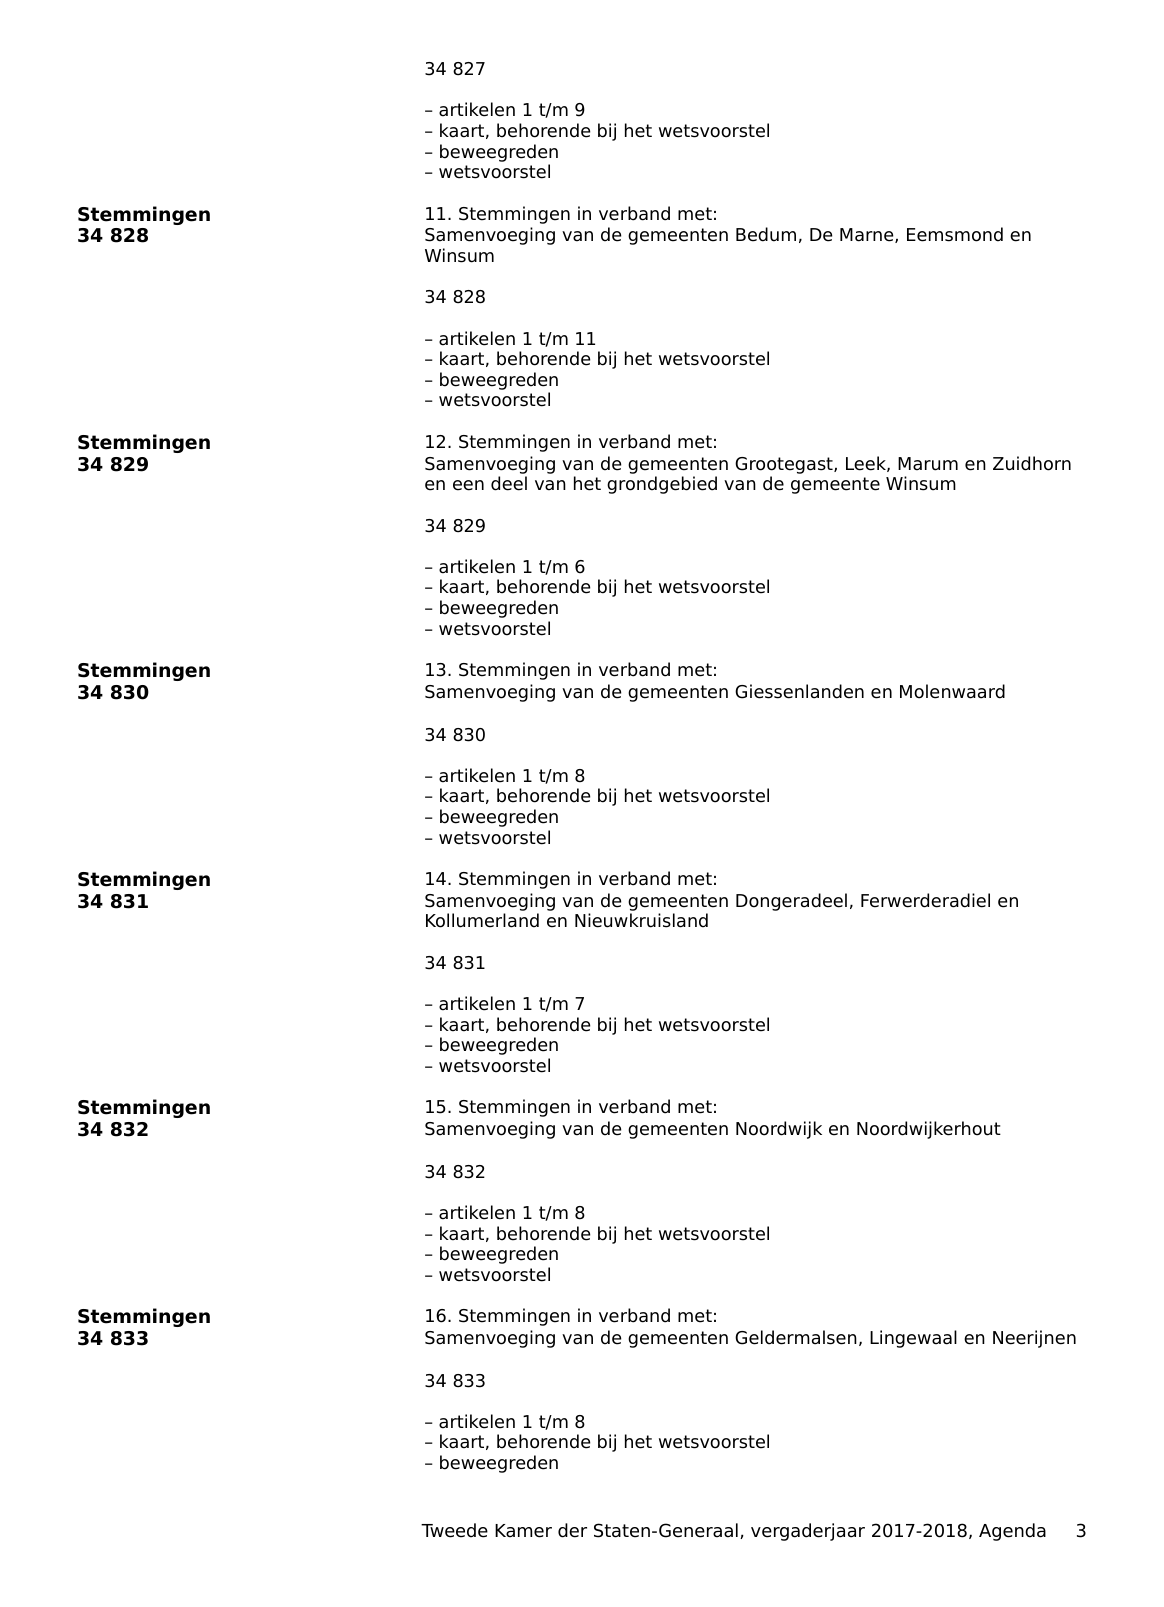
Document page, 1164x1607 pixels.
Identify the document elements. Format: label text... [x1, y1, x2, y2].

table_cell [418, 745, 1087, 766]
table_cell [77, 59, 401, 80]
table_cell [77, 1391, 401, 1412]
table_cell [418, 1182, 1087, 1203]
table_cell [77, 390, 401, 411]
table_cell [401, 1306, 418, 1328]
table_cell [401, 59, 418, 80]
table_cell [418, 704, 1087, 724]
table_cell – beweegreden [418, 598, 1087, 619]
table_cell [401, 267, 418, 287]
table_cell [77, 1285, 401, 1306]
table_cell Stemmingen [77, 660, 401, 682]
table_cell [77, 1265, 401, 1285]
table_cell [418, 495, 1087, 516]
table_cell – beweegreden [418, 807, 1087, 828]
table_cell 34 829 [418, 516, 1087, 536]
table_cell [77, 370, 401, 390]
table_cell 34 829 [77, 454, 401, 495]
table_cell [401, 1244, 418, 1265]
table_cell [77, 973, 401, 994]
table_cell [401, 100, 418, 121]
table_cell Stemmingen [77, 204, 401, 225]
table_cell 34 828 [77, 225, 401, 267]
table_cell [401, 639, 418, 660]
table_cell – artikelen 1 t/m 7 [418, 994, 1087, 1014]
table_cell [401, 495, 418, 516]
table_cell [77, 536, 401, 557]
table_cell [401, 973, 418, 994]
table_cell [77, 1224, 401, 1244]
table_cell [77, 745, 401, 766]
table_cell [418, 1285, 1087, 1306]
table_cell [77, 807, 401, 828]
table_cell [401, 598, 418, 619]
table_cell [418, 1391, 1087, 1412]
table_cell Stemmingen [77, 869, 401, 891]
table_cell 34 833 [77, 1328, 401, 1350]
table_cell – kaart, behorende bij het wetsvoorstel [418, 1433, 1087, 1453]
table_cell [77, 1182, 401, 1203]
table_cell [401, 766, 418, 786]
table_cell 34 832 [77, 1119, 401, 1141]
table_cell [401, 891, 418, 932]
table_cell [418, 80, 1087, 100]
table_cell [401, 121, 418, 142]
table_cell – kaart, behorende bij het wetsvoorstel [418, 786, 1087, 807]
table_cell [77, 1015, 401, 1035]
table_cell – kaart, behorende bij het wetsvoorstel [418, 1224, 1087, 1244]
table_cell [401, 1412, 418, 1432]
table_cell – beweegreden [418, 1035, 1087, 1056]
table_cell 12. Stemmingen in verband met: [418, 432, 1087, 454]
table_cell Samenvoeging van de gemeenten Geldermalsen, Lingewaal en Neerijnen [418, 1328, 1087, 1350]
table_cell – wetsvoorstel [418, 1056, 1087, 1076]
table_cell [77, 308, 401, 328]
table_cell [401, 390, 418, 411]
table_cell [401, 682, 418, 704]
table_cell [418, 308, 1087, 328]
table_cell – beweegreden [418, 370, 1087, 390]
table_cell – artikelen 1 t/m 6 [418, 557, 1087, 577]
table_cell [401, 411, 418, 432]
table_cell [401, 828, 418, 848]
table_cell Samenvoeging van de gemeenten Grootegast, Leek, Marum en Zuidhorn en een deel van het grondgebied van de gemeente Winsum [418, 454, 1087, 495]
table_cell [77, 162, 401, 183]
table_cell [401, 1056, 418, 1076]
table_cell [77, 1035, 401, 1056]
table_cell [418, 267, 1087, 287]
table_cell [418, 1076, 1087, 1097]
table_cell [401, 80, 418, 100]
table_cell – artikelen 1 t/m 11 [418, 329, 1087, 349]
table_cell [418, 973, 1087, 994]
table_cell Samenvoeging van de gemeenten Dongeradeel, Ferwerderadiel en Kollumerland en Nieuwkruisland [418, 891, 1087, 932]
table_cell [401, 1433, 418, 1453]
table_cell Samenvoeging van de gemeenten Noordwijk en Noordwijkerhout [418, 1119, 1087, 1141]
table_cell [401, 1371, 418, 1391]
table_cell [418, 183, 1087, 203]
table_cell [77, 619, 401, 639]
table_cell – artikelen 1 t/m 8 [418, 1203, 1087, 1223]
table_cell [77, 142, 401, 162]
table_cell – wetsvoorstel [418, 619, 1087, 639]
table_cell 34 830 [77, 682, 401, 704]
table_cell [401, 1076, 418, 1097]
table_cell Samenvoeging van de gemeenten Giessenlanden en Molenwaard [418, 682, 1087, 704]
table_cell Stemmingen [77, 1306, 401, 1328]
table_cell [77, 704, 401, 724]
table_cell – beweegreden [418, 1453, 1087, 1474]
table_cell [401, 454, 418, 495]
table_cell [77, 766, 401, 786]
table_cell [77, 1162, 401, 1182]
table_cell [401, 204, 418, 225]
table_cell [77, 557, 401, 577]
table_cell 14. Stemmingen in verband met: [418, 869, 1087, 891]
table_cell [77, 1203, 401, 1223]
table_cell [77, 953, 401, 973]
table_cell [401, 1015, 418, 1035]
table_cell [77, 598, 401, 619]
table_cell [418, 536, 1087, 557]
table_cell [401, 1097, 418, 1119]
table_cell [77, 1141, 401, 1162]
table_cell [77, 1244, 401, 1265]
table_cell [401, 932, 418, 953]
table_cell [77, 932, 401, 953]
table_cell [77, 411, 401, 432]
table_cell – artikelen 1 t/m 9 [418, 100, 1087, 121]
table_cell [77, 828, 401, 848]
table_cell [401, 869, 418, 891]
table_cell [418, 1141, 1087, 1162]
table_cell Samenvoeging van de gemeenten Bedum, De Marne, Eemsmond en Winsum [418, 225, 1087, 267]
table_cell – beweegreden [418, 1244, 1087, 1265]
table_cell – kaart, behorende bij het wetsvoorstel [418, 349, 1087, 370]
table_cell [401, 1141, 418, 1162]
table_cell [401, 516, 418, 536]
table_cell [401, 287, 418, 308]
table_cell [77, 329, 401, 349]
table_cell – kaart, behorende bij het wetsvoorstel [418, 1015, 1087, 1035]
table_cell [77, 1412, 401, 1432]
table_cell [77, 994, 401, 1014]
table_cell [77, 1350, 401, 1371]
table_cell [77, 1056, 401, 1076]
table_cell [401, 536, 418, 557]
table_cell 34 830 [418, 725, 1087, 745]
table_cell Stemmingen [77, 432, 401, 454]
table_cell [401, 1391, 418, 1412]
table_cell [401, 349, 418, 370]
table_cell [418, 932, 1087, 953]
table_cell [77, 121, 401, 142]
table_cell 34 831 [418, 953, 1087, 973]
table_cell [401, 1162, 418, 1182]
table_cell 34 831 [77, 891, 401, 932]
table_cell [401, 578, 418, 598]
table_cell [77, 287, 401, 308]
table_cell [401, 660, 418, 682]
table_cell [401, 1453, 418, 1474]
table_cell [77, 495, 401, 516]
table_cell 13. Stemmingen in verband met: [418, 660, 1087, 682]
table_cell [401, 786, 418, 807]
table_cell [401, 1203, 418, 1223]
table_cell [401, 162, 418, 183]
table_cell [418, 1350, 1087, 1371]
table_cell [418, 639, 1087, 660]
table_cell [77, 349, 401, 370]
table_cell [401, 1119, 418, 1141]
table_cell [418, 848, 1087, 869]
table_cell 34 832 [418, 1162, 1087, 1182]
table_cell [401, 745, 418, 766]
table_cell [77, 725, 401, 745]
table_cell [401, 1265, 418, 1285]
table_cell 34 828 [418, 287, 1087, 308]
table_cell [77, 578, 401, 598]
table_cell [401, 1035, 418, 1056]
table_cell 15. Stemmingen in verband met: [418, 1097, 1087, 1119]
table_cell [77, 80, 401, 100]
table_cell [77, 100, 401, 121]
table_cell – wetsvoorstel [418, 162, 1087, 183]
table_cell [401, 370, 418, 390]
table_cell [401, 225, 418, 267]
table_cell [401, 704, 418, 724]
table_cell Stemmingen [77, 1097, 401, 1119]
table_cell – artikelen 1 t/m 8 [418, 1412, 1087, 1432]
table_cell [401, 1224, 418, 1244]
table_cell [401, 308, 418, 328]
table_cell [77, 1076, 401, 1097]
table_cell [401, 329, 418, 349]
table_cell – kaart, behorende bij het wetsvoorstel [418, 121, 1087, 142]
table_cell [401, 557, 418, 577]
table_cell – kaart, behorende bij het wetsvoorstel [418, 578, 1087, 598]
table_cell [77, 1371, 401, 1391]
table_cell [401, 183, 418, 203]
table_cell [77, 1453, 401, 1474]
table_cell 11. Stemmingen in verband met: [418, 204, 1087, 225]
table_cell [418, 411, 1087, 432]
table_cell [401, 1350, 418, 1371]
table_cell – wetsvoorstel [418, 1265, 1087, 1285]
table_cell [401, 1182, 418, 1203]
table_cell [77, 183, 401, 203]
table_cell [401, 725, 418, 745]
table_cell [401, 619, 418, 639]
table_cell – artikelen 1 t/m 8 [418, 766, 1087, 786]
table_cell 34 833 [418, 1371, 1087, 1391]
table_cell – wetsvoorstel [418, 828, 1087, 848]
table_cell [401, 1285, 418, 1306]
table_cell [77, 848, 401, 869]
table_cell [77, 639, 401, 660]
table_cell [401, 953, 418, 973]
table_cell – wetsvoorstel [418, 390, 1087, 411]
table_cell [77, 1433, 401, 1453]
table_cell [401, 1328, 418, 1350]
table_cell [77, 267, 401, 287]
table_cell [77, 516, 401, 536]
table_cell 34 827 [418, 59, 1087, 80]
table_cell [401, 848, 418, 869]
table_cell [401, 432, 418, 454]
table_cell [401, 807, 418, 828]
table_cell – beweegreden [418, 142, 1087, 162]
table_cell 16. Stemmingen in verband met: [418, 1306, 1087, 1328]
table_cell [401, 142, 418, 162]
table_cell [401, 994, 418, 1014]
table_cell [77, 786, 401, 807]
